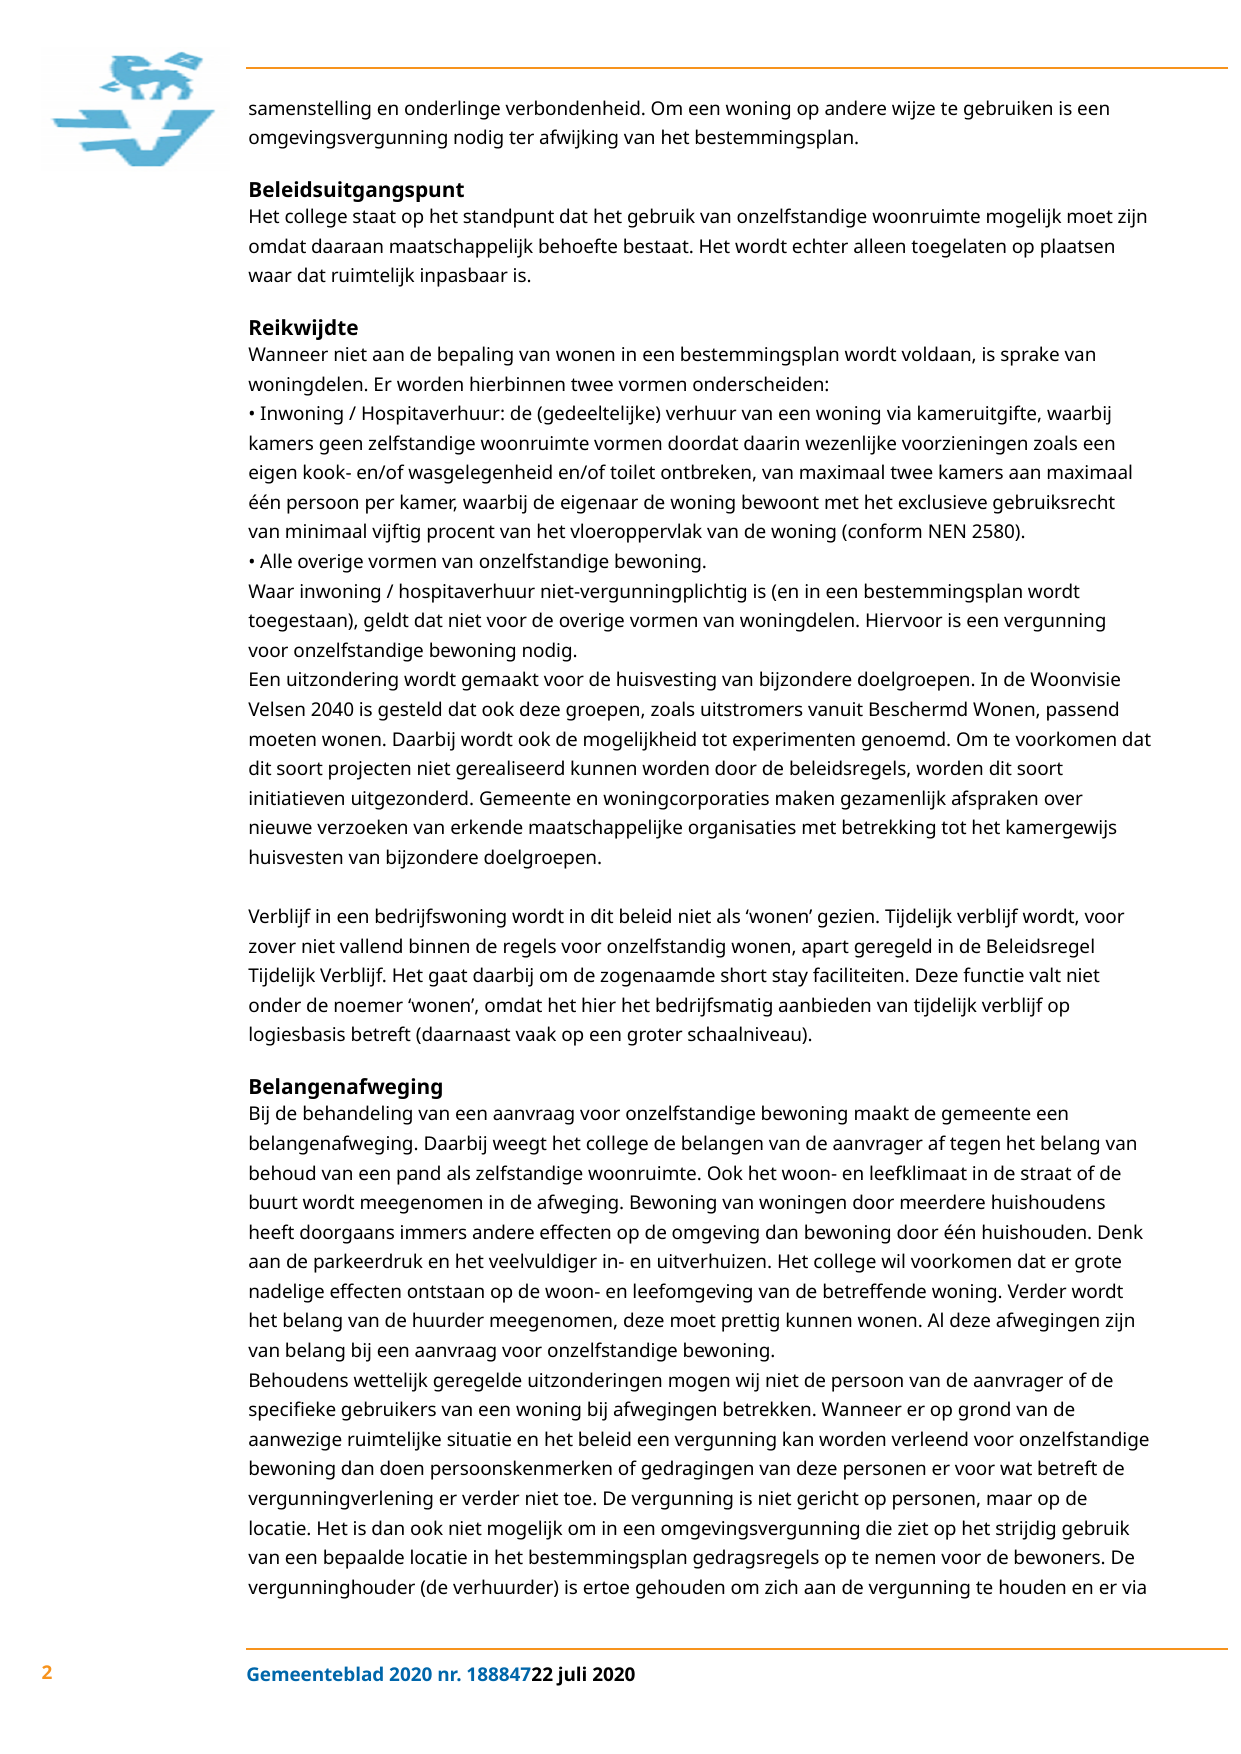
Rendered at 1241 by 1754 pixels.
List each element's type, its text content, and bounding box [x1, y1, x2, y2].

text Een uitzondering wordt gemaakt voor de huisvesting van bijzondere doelgroepen. In de Woonvisie Velsen 2040 is gesteld dat ook deze groepen, zoals uitstromers vanuit Beschermd Wonen, passend moeten wonen. Daarbij wordt ook de mogelijkheid tot experimenten genoemd. Om te voorkomen dat dit soort projecten niet gerealiseerd kunnen worden door de beleidsregels, worden dit soort initiatieven uitgezonderd. Gemeente en woningcorporaties maken gezamenlijk afspraken over nieuwe verzoeken van erkende maatschappelijke organisaties met betrekking tot het kamergewijs huisvesten van bijzondere doelgroepen. [248, 667, 1152, 870]
text Verblijf in een bedrijfswoning wordt in dit beleid niet als ‘wonen’ gezien. Tijdelijk verblijf wordt, voor zover niet vallend binnen de regels voor onzelfstandig wonen, apart geregeld in de Beleidsregel Tijdelijk Verblijf. Het gaat daarbij om de zogenaamde short stay faciliteiten. Deze functie valt niet onder de noemer ‘wonen’, omdat het hier het bedrijfsmatig aanbieden van tijdelijk verblijf op logiesbasis betreft (daarnaast vaak op een groter schaalniveau). [248, 903, 1152, 1047]
text Reikwijdte [248, 313, 1152, 341]
text Bij de behandeling van een aanvraag voor onzelfstandige bewoning maakt de gemeente een belangenafweging. Daarbij weegt het college de belangen van de aanvrager af tegen het belang van behoud van een pand als zelfstandige woonruimte. Ook het woon- en leefklimaat in de straat of de buurt wordt meegenomen in de afweging. Bewoning van woningen door meerdere huishoudens heeft doorgaans immers andere effecten op de omgeving dan bewoning door één huishouden. Denk aan de parkeerdruk en het veelvuldiger in- en uitverhuizen. Het college wil voorkomen dat er grote nadelige effecten ontstaan op de woon- en leefomgeving van de betreffende woning. Verder wordt het belang van de huurder meegenomen, deze moet prettig kunnen wonen. Al deze afwegingen zijn van belang bij een aanvraag voor onzelfstandige bewoning. [248, 1101, 1152, 1363]
text • Alle overige vormen van onzelfstandige bewoning. [248, 548, 1152, 574]
text samenstelling en onderlinge verbondenheid. Om een woning op andere wijze te gebruiken is een omgevingsvergunning nodig ter afwijking van het bestemmingsplan. [248, 95, 1152, 150]
picture [41, 47, 231, 172]
text één persoon per kamer, waarbij de eigenaar de woning bewoont met het exclusieve gebruiksrecht van minimaal vijftig procent van het vloeroppervlak van de woning (conform NEN 2580). [248, 489, 1152, 544]
text Beleidsuitgangspunt [248, 175, 1152, 203]
text Waar inwoning / hospitaverhuur niet-vergunningplichtig is (en in een bestemmingsplan wordt toegestaan), geldt dat niet voor de overige vormen van woningdelen. Hiervoor is een vergunning voor onzelfstandige bewoning nodig. [248, 578, 1152, 663]
text Behoudens wettelijk geregelde uitzonderingen mogen wij niet de persoon van de aanvrager of de specifieke gebruikers van een woning bij afwegingen betrekken. Wanneer er op grond van de aanwezige ruimtelijke situatie en het beleid een vergunning kan worden verleend voor onzelfstandige bewoning dan doen persoonskenmerken of gedragingen van deze personen er voor wat betreft de vergunningverlening er verder niet toe. De vergunning is niet gericht op personen, maar op de locatie. Het is dan ook niet mogelijk om in een omgevingsvergunning die ziet op het strijdig gebruik van een bepaalde locatie in het bestemmingsplan gedragsregels op te nemen voor de bewoners. De vergunninghouder (de verhuurder) is ertoe gehouden om zich aan de vergunning te houden en er via [248, 1367, 1152, 1599]
text Belangenafweging [248, 1072, 1152, 1101]
text Wanneer niet aan de bepaling van wonen in een bestemmingsplan wordt voldaan, is sprake van woningdelen. Er worden hierbinnen twee vormen onderscheiden: [248, 341, 1152, 397]
text • Inwoning / Hospitaverhuur: de (gedeeltelijke) verhuur van een woning via kameruitgifte, waarbij kamers geen zelfstandige woonruimte vormen doordat daarin wezenlijke voorzieningen zoals een eigen kook- en/of wasgelegenheid en/of toilet ontbreken, van maximaal twee kamers aan maximaal [248, 400, 1152, 485]
text Het college staat op het standpunt dat het gebruik van onzelfstandige woonruimte mogelijk moet zijn omdat daaraan maatschappelijk behoefte bestaat. Het wordt echter alleen toegelaten op plaatsen waar dat ruimtelijk inpasbaar is. [248, 203, 1152, 288]
